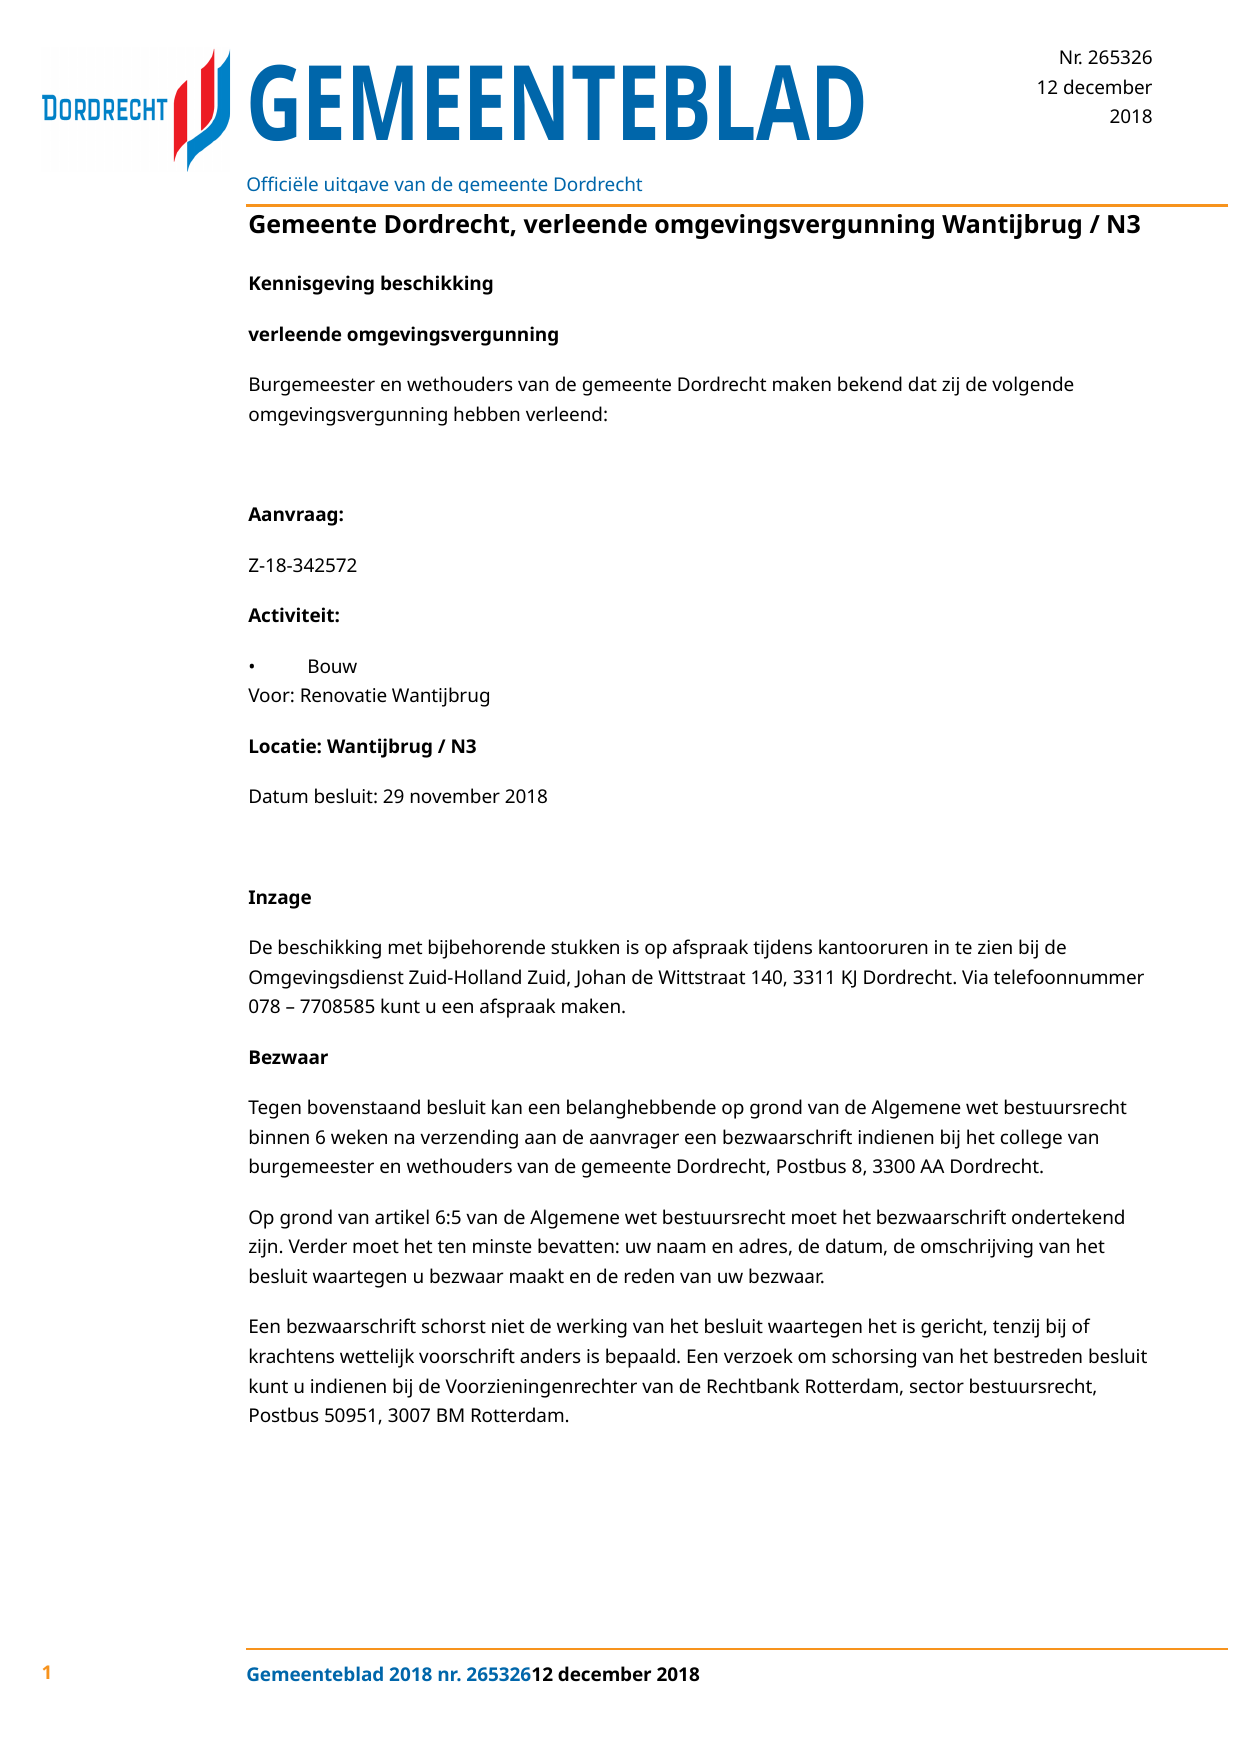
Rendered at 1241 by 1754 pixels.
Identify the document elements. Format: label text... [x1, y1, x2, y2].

text Voor: Renovatie Wantijbrug [248, 682, 1152, 708]
text Activiteit: [248, 602, 1152, 628]
list Bouw [248, 653, 1152, 678]
text Kennisgeving beschikking [248, 270, 1152, 296]
text Datum besluit: 29 november 2018 [248, 783, 1152, 809]
text Een bezwaarschrift schorst niet de werking van het besluit waartegen het is gericht, tenzij bij of krachtens wettelijk voorschrift anders is bepaald. Een verzoek om schorsing van het bestreden besluit kunt u indienen bij de Voorzieningenrechter van de Rechtbank Rotterdam, sector bestuursrecht, Postbus 50951, 3007 BM Rotterdam. [248, 1314, 1152, 1428]
text Tegen bovenstaand besluit kan een belanghebbende op grond van de Algemene wet bestuursrecht binnen 6 weken na verzending aan de aanvrager een bezwaarschrift indienen bij het college van burgemeester en wethouders van de gemeente Dordrecht, Postbus 8, 3300 AA Dordrecht. [248, 1094, 1152, 1179]
text Op grond van artikel 6:5 van de Algemene wet bestuursrecht moet het bezwaarschrift ondertekend zijn. Verder moet het ten minste bevatten: uw naam en adres, de datum, de omschrijving van het besluit waartegen u bezwaar maakt en de reden van uw bezwaar. [248, 1204, 1152, 1289]
text De beschikking met bijbehorende stukken is op afspraak tijdens kantooruren in te zien bij de Omgevingsdienst Zuid-Holland Zuid, Johan de Wittstraat 140, 3311 KJ Dordrecht. Via telefoonnummer 078 – 7708585 kunt u een afspraak maken. [248, 934, 1152, 1019]
text Locatie: Wantijbrug / N3 [248, 733, 1152, 758]
text Burgemeester en wethouders van de gemeente Dordrecht maken bekend dat zij de volgende omgevingsvergunning hebben verleend: [248, 371, 1152, 426]
text Bezwaar [248, 1044, 1152, 1070]
text Aanvraag: [248, 502, 1152, 527]
text Inzage [248, 884, 1152, 910]
text verleende omgevingsvergunning [248, 321, 1152, 346]
picture [41, 47, 231, 172]
text Z-18-342572 [248, 552, 1152, 578]
text Gemeente Dordrecht, verleende omgevingsvergunning Wantijbrug / N3 [248, 207, 1152, 241]
